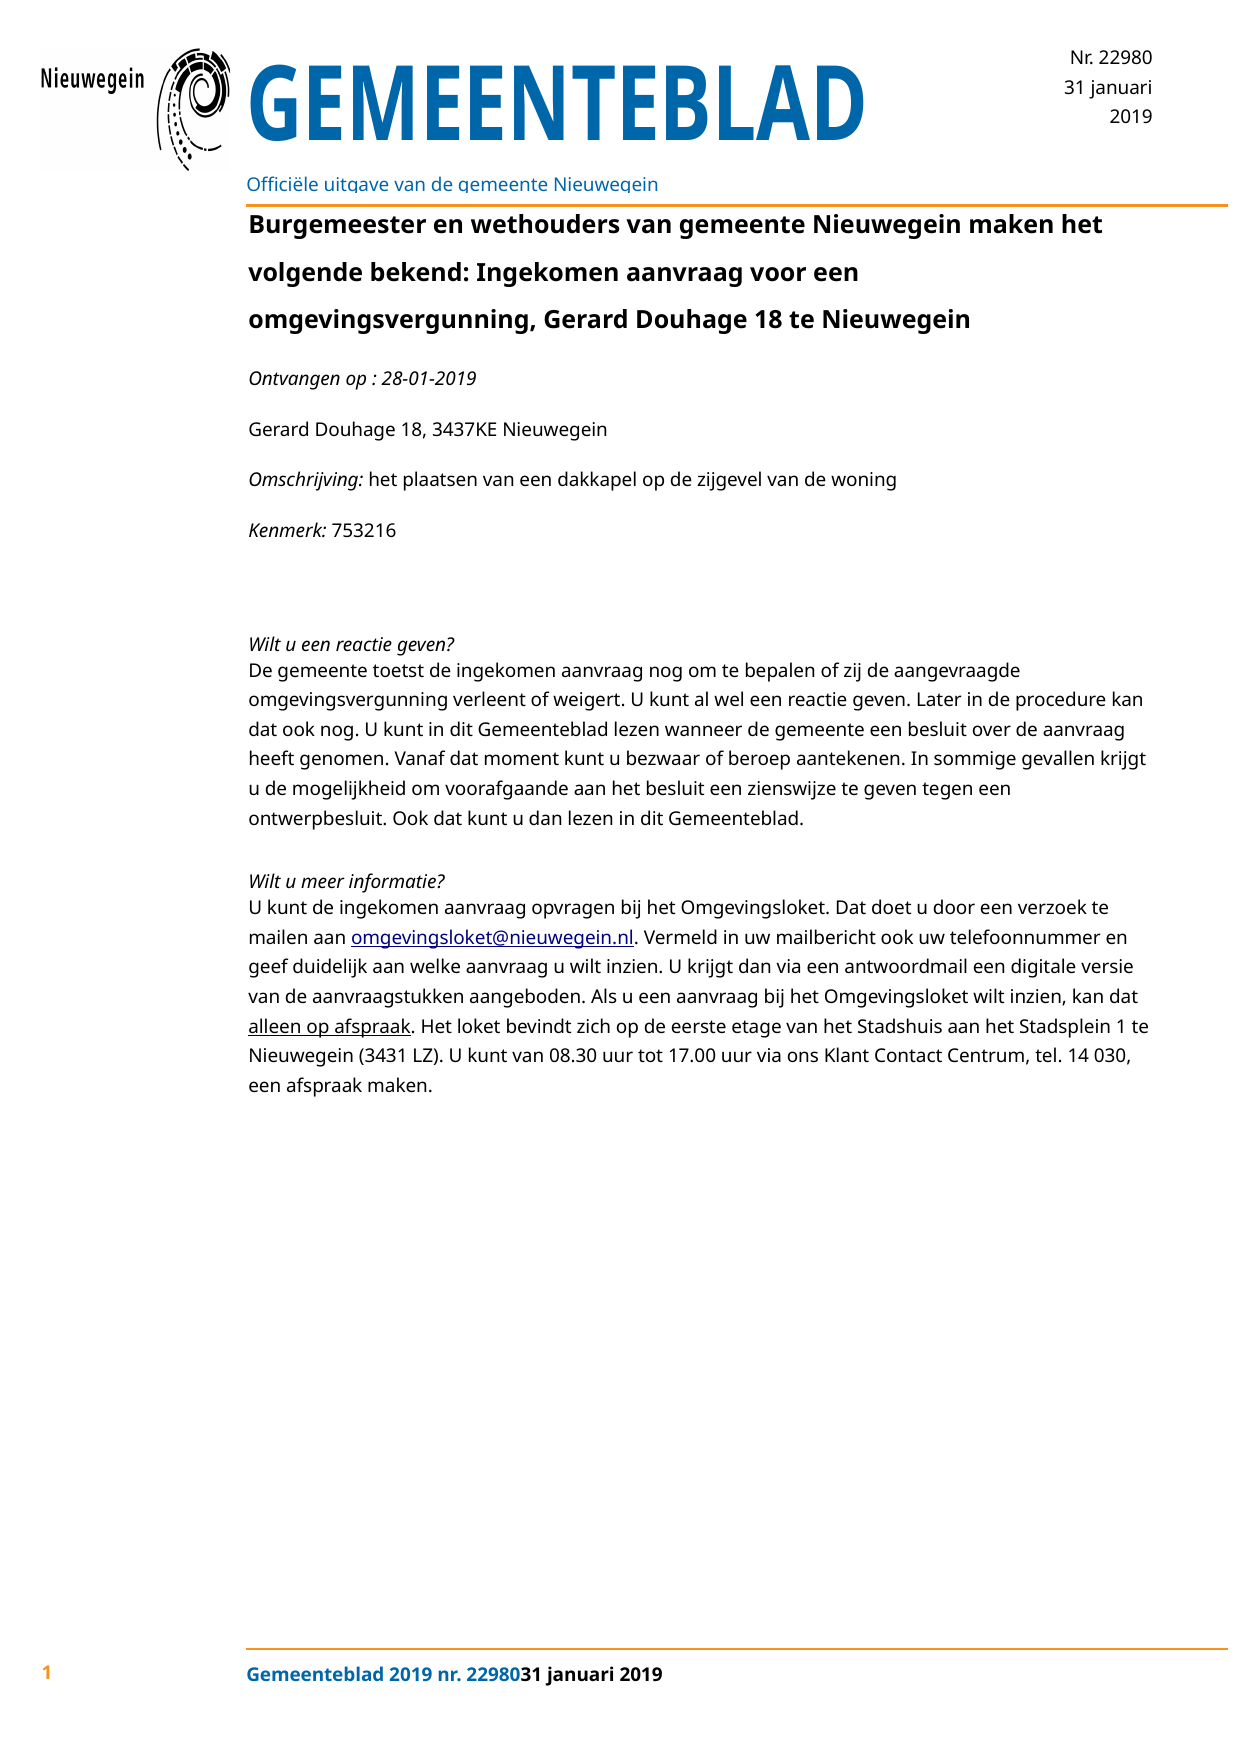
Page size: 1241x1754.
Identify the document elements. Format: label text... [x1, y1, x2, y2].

text Ontvangen op : 28-01-2019 [248, 366, 1152, 391]
text Burgemeester en wethouders van gemeente Nieuwegein maken het volgende bekend: Ingekomen aanvraag voor een omgevingsvergunning, Gerard Douhage 18 te Nieuwegein [248, 207, 1152, 336]
text U kunt de ingekomen aanvraag opvragen bij het Omgevingsloket. Dat doet u door een verzoek te mailen aan omgevingsloket@nieuwegein.nl. Vermeld in uw mailbericht ook uw telefoonnummer en geef duidelijk aan welke aanvraag u wilt inzien. U krijgt dan via een antwoordmail een digitale versie van de aanvraagstukken aangeboden. Als u een aanvraag bij het Omgevingsloket wilt inzien, kan dat alleen op afspraak. Het loket bevindt zich op de eerste etage van het Stadshuis aan het Stadsplein 1 te Nieuwegein (3431 LZ). U kunt van 08.30 uur tot 17.00 uur via ons Klant Contact Centrum, tel. 14 030, een afspraak maken. [248, 894, 1152, 1098]
text Kenmerk: 753216 [248, 517, 1152, 542]
text Omschrijving: het plaatsen van een dakkapel op de zijgevel van de woning [248, 466, 1152, 492]
text De gemeente toetst de ingekomen aanvraag nog om te bepalen of zij de aangevraagde omgevingsvergunning verleent of weigert. U kunt al wel een reactie geven. Later in de procedure kan dat ook nog. U kunt in dit Gemeenteblad lezen wanneer de gemeente een besluit over de aanvraag heeft genomen. Vanaf dat moment kunt u bezwaar of beroep aantekenen. In sommige gevallen krijgt u de mogelijkheid om voorafgaande aan het besluit een zienswijze te geven tegen een ontwerpbesluit. Ook dat kunt u dan lezen in dit Gemeenteblad. [248, 657, 1152, 831]
picture [41, 47, 231, 172]
text Wilt u meer informatie? [248, 869, 1152, 894]
text Wilt u een reactie geven? [248, 631, 1152, 657]
text Gerard Douhage 18, 3437KE Nieuwegein [248, 416, 1152, 442]
